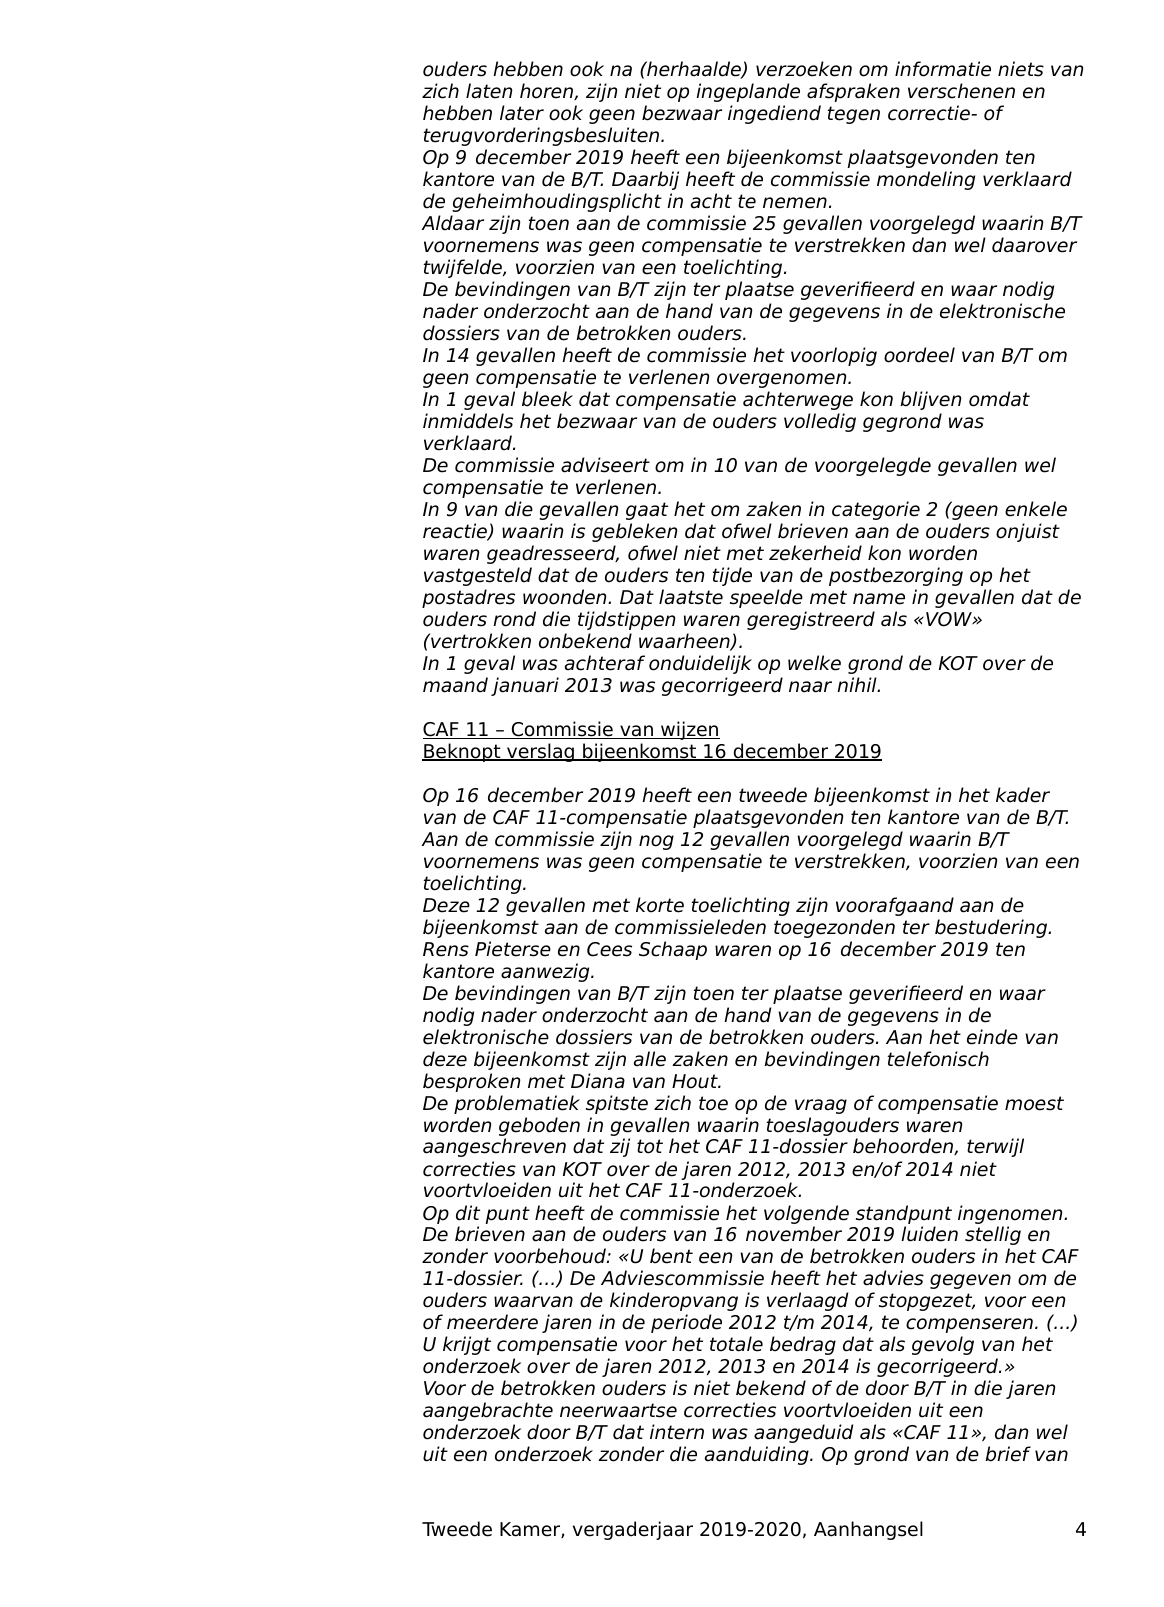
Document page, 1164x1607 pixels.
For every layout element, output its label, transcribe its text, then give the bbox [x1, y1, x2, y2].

text Op 9 december 2019 heeft een bijeenkomst plaatsgevonden ten kantore van de B/T. Daarbij heeft de commissie mondeling verklaard de geheimhoudingsplicht in acht te nemen. [422, 147, 1087, 213]
text De commissie adviseert om in 10 van de voorgelegde gevallen wel compensatie te verlenen. [422, 455, 1087, 499]
text Op 16 december 2019 heeft een tweede bijeenkomst in het kader van de CAF 11-compensatie plaatsgevonden ten kantore van de B/T. Aan de commissie zijn nog 12 gevallen voorgelegd waarin B/T voornemens was geen compensatie te verstrekken, voorzien van een toelichting. [422, 785, 1087, 895]
text In 1 geval bleek dat compensatie achterwege kon blijven omdat inmiddels het bezwaar van de ouders volledig gegrond was verklaard. [422, 389, 1087, 455]
text De bevindingen van B/T zijn ter plaatse geverifieerd en waar nodig nader onderzocht aan de hand van de gegevens in de elektronische dossiers van de betrokken ouders. [422, 279, 1087, 345]
text Op dit punt heeft de commissie het volgende standpunt ingenomen. [422, 1202, 1087, 1224]
text De problematiek spitste zich toe op de vraag of compensatie moest worden geboden in gevallen waarin toeslagouders waren aangeschreven dat zij tot het CAF 11-dossier behoorden, terwijl correcties van KOT over de jaren 2012, 2013 en/of 2014 niet voortvloeiden uit het CAF 11-onderzoek. [422, 1092, 1087, 1202]
text In 1 geval was achteraf onduidelijk op welke grond de KOT over de maand januari 2013 was gecorrigeerd naar nihil. [422, 652, 1087, 696]
text De brieven aan de ouders van 16 november 2019 luiden stellig en zonder voorbehoud: «U bent een van de betrokken ouders in het CAF 11-dossier. (...) De Adviescommissie heeft het advies gegeven om de ouders waarvan de kinderopvang is verlaagd of stopgezet, voor een of meerdere jaren in de periode 2012 t/m 2014, te compenseren. (...) U krijgt compensatie voor het totale bedrag dat als gevolg van het onderzoek over de jaren 2012, 2013 en 2014 is gecorrigeerd.» [422, 1224, 1087, 1378]
text CAF 11 – Commissie van wijzen [422, 719, 1087, 741]
text ouders hebben ook na (herhaalde) verzoeken om informatie niets van zich laten horen, zijn niet op ingeplande afspraken verschenen en hebben later ook geen bezwaar ingediend tegen correctie- of terugvorderingsbesluiten. [422, 59, 1087, 147]
text Voor de betrokken ouders is niet bekend of de door B/T in die jaren aangebrachte neerwaartse correcties voortvloeiden uit een onderzoek door B/T dat intern was aangeduid als «CAF 11», dan wel uit een onderzoek zonder die aanduiding. Op grond van de brief van [422, 1378, 1087, 1466]
text Beknopt verslag bijeenkomst 16 december 2019 [422, 741, 1087, 763]
text Deze 12 gevallen met korte toelichting zijn voorafgaand aan de bijeenkomst aan de commissieleden toegezonden ter bestudering. [422, 895, 1087, 939]
text De bevindingen van B/T zijn toen ter plaatse geverifieerd en waar nodig nader onderzocht aan de hand van de gegevens in de elektronische dossiers van de betrokken ouders. Aan het einde van deze bijeenkomst zijn alle zaken en bevindingen telefonisch besproken met Diana van Hout. [422, 983, 1087, 1092]
text Rens Pieterse en Cees Schaap waren op 16 december 2019 ten kantore aanwezig. [422, 939, 1087, 983]
text Aldaar zijn toen aan de commissie 25 gevallen voorgelegd waarin B/T voornemens was geen compensatie te verstrekken dan wel daarover twijfelde, voorzien van een toelichting. [422, 213, 1087, 279]
text In 9 van die gevallen gaat het om zaken in categorie 2 (geen enkele reactie) waarin is gebleken dat ofwel brieven aan de ouders onjuist waren geadresseerd, ofwel niet met zekerheid kon worden vastgesteld dat de ouders ten tijde van de postbezorging op het postadres woonden. Dat laatste speelde met name in gevallen dat de ouders rond die tijdstippen waren geregistreerd als «VOW» (vertrokken onbekend waarheen). [422, 499, 1087, 652]
text In 14 gevallen heeft de commissie het voorlopig oordeel van B/T om geen compensatie te verlenen overgenomen. [422, 345, 1087, 389]
